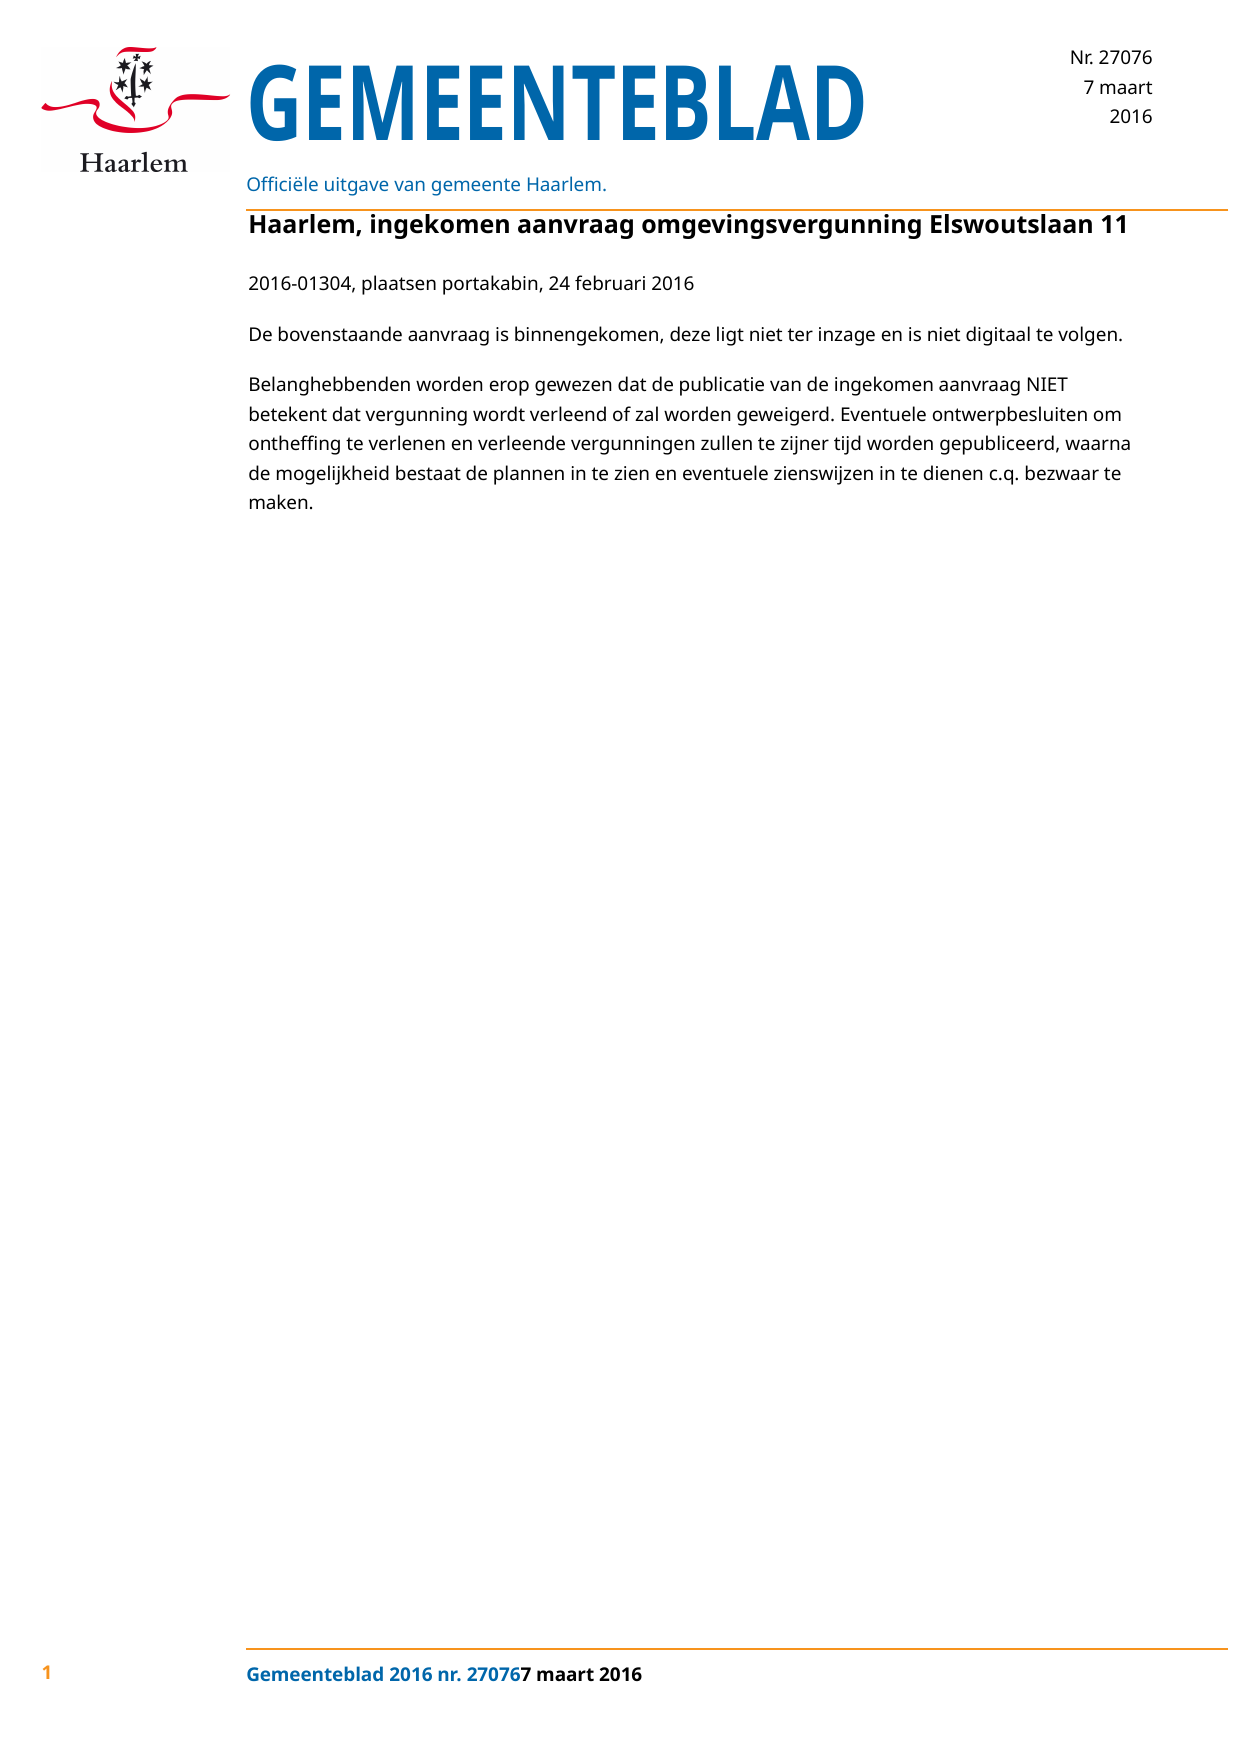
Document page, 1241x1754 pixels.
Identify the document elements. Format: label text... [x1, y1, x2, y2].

text 2016-01304, plaatsen portakabin, 24 februari 2016 [248, 270, 1152, 296]
text De bovenstaande aanvraag is binnengekomen, deze ligt niet ter inzage en is niet digitaal te volgen. [248, 321, 1152, 346]
text Haarlem, ingekomen aanvraag omgevingsvergunning Elswoutslaan 11 [248, 211, 1152, 241]
text Belanghebbenden worden erop gewezen dat de publicatie van de ingekomen aanvraag NIET betekent dat vergunning wordt verleend of zal worden geweigerd. Eventuele ontwerpbesluiten om ontheffing te verlenen en verleende vergunningen zullen te zijner tijd worden gepubliceerd, waarna de mogelijkheid bestaat de plannen in te zien en eventuele zienswijzen in te dienen c.q. bezwaar te maken. [248, 371, 1152, 515]
picture [41, 47, 231, 172]
